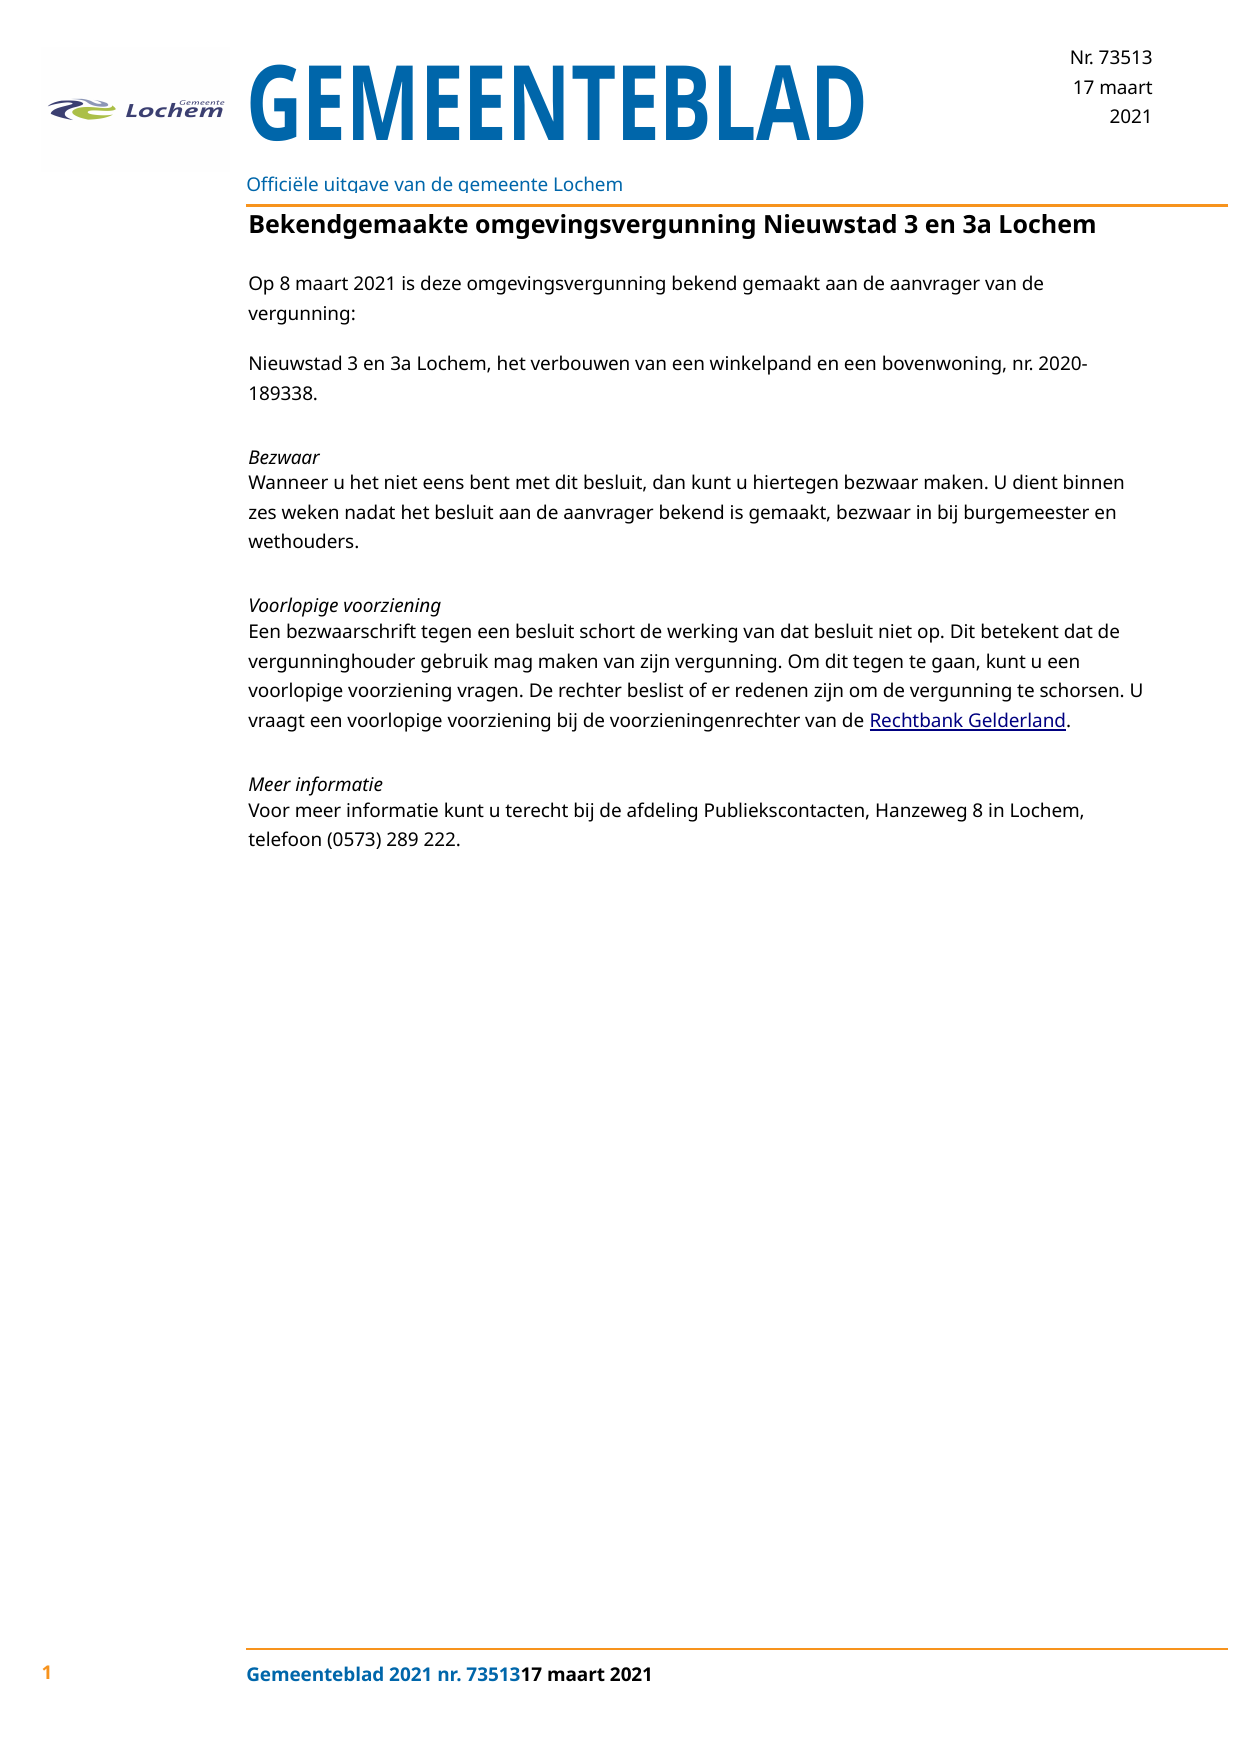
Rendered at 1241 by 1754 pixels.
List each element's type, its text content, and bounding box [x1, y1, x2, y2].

text Bezwaar [248, 444, 1152, 469]
text Wanneer u het niet eens bent met dit besluit, dan kunt u hiertegen bezwaar maken. U dient binnen zes weken nadat het besluit aan de aanvrager bekend is gemaakt, bezwaar in bij burgemeester en wethouders. [248, 469, 1152, 554]
text Een bezwaarschrift tegen een besluit schort de werking van dat besluit niet op. Dit betekent dat de vergunninghouder gebruik mag maken van zijn vergunning. Om dit tegen te gaan, kunt u een voorlopige voorziening vragen. De rechter beslist of er redenen zijn om de vergunning te schorsen. U vraagt een voorlopige voorziening bij de voorzieningenrechter van de Rechtbank Gelderland. [248, 618, 1152, 733]
text Bekendgemaakte omgevingsvergunning Nieuwstad 3 en 3a Lochem [248, 207, 1152, 241]
text Voor meer informatie kunt u terecht bij de afdeling Publiekscontacten, Hanzeweg 8 in Lochem, telefoon (0573) 289 222. [248, 797, 1152, 852]
text Nieuwstad 3 en 3a Lochem, het verbouwen van een winkelpand en een bovenwoning, nr. 2020-189338. [248, 350, 1152, 406]
text Op 8 maart 2021 is deze omgevingsvergunning bekend gemaakt aan de aanvrager van de vergunning: [248, 270, 1152, 326]
text Voorlopige voorziening [248, 593, 1152, 618]
picture [41, 47, 231, 172]
text Meer informatie [248, 771, 1152, 797]
